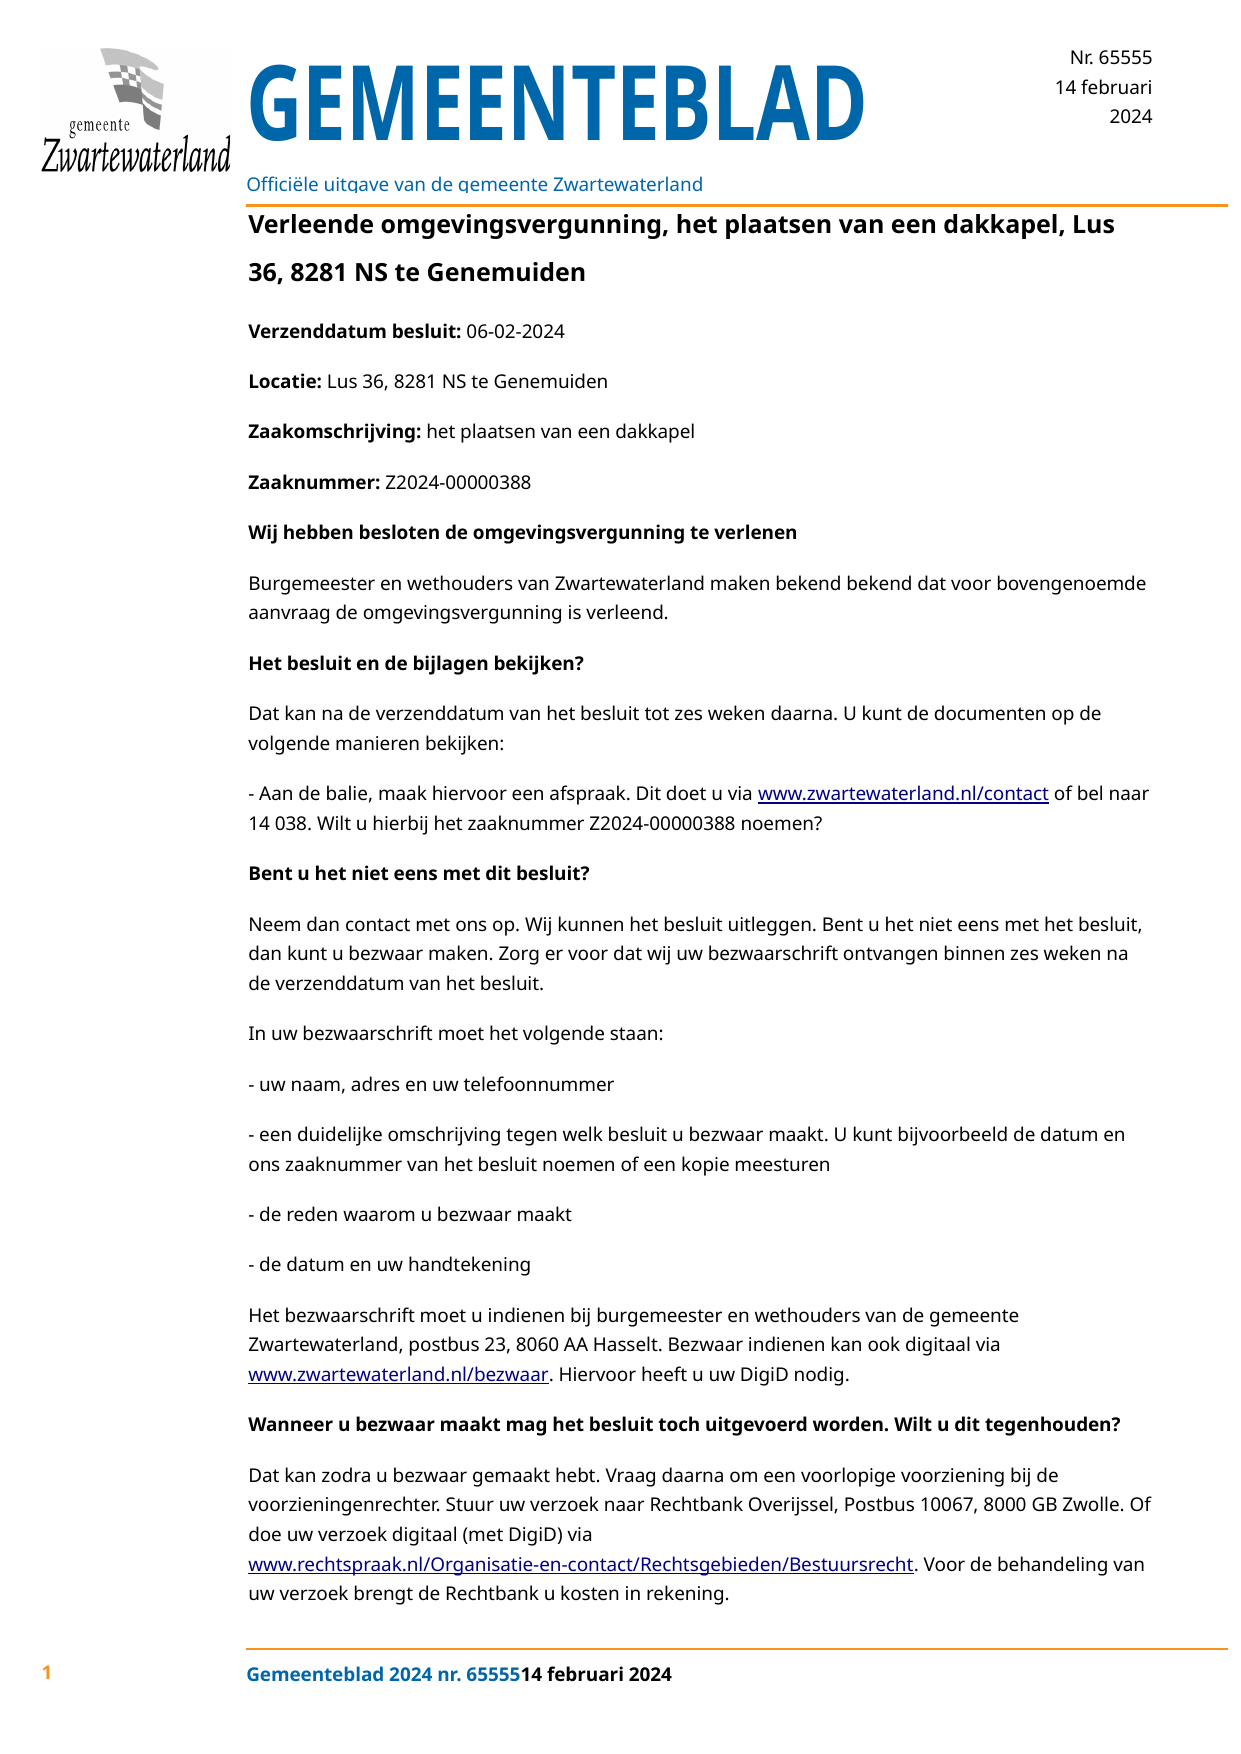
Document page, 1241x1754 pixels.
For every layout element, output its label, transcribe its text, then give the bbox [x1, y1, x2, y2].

text Zaakomschrijving: het plaatsen van een dakkapel [248, 419, 1152, 444]
text - de datum en uw handtekening [248, 1252, 1152, 1277]
text - uw naam, adres en uw telefoonnummer [248, 1071, 1152, 1097]
text Dat kan zodra u bezwaar gemaakt hebt. Vraag daarna om een voorlopige voorziening bij de voorzieningenrechter. Stuur uw verzoek naar Rechtbank Overijssel, Postbus 10067, 8000 GB Zwolle. Of doe uw verzoek digitaal (met DigiD) via www.rechtspraak.nl/Organisatie-en-contact/Rechtsgebieden/Bestuursrecht. Voor de behandeling van uw verzoek brengt de Rechtbank u kosten in rekening. [248, 1462, 1152, 1606]
text - de reden waarom u bezwaar maakt [248, 1201, 1152, 1227]
text Locatie: Lus 36, 8281 NS te Genemuiden [248, 368, 1152, 394]
text Wanneer u bezwaar maakt mag het besluit toch uitgevoerd worden. Wilt u dit tegenhouden? [248, 1412, 1152, 1437]
text Het bezwaarschrift moet u indienen bij burgemeester en wethouders van de gemeente Zwartewaterland, postbus 23, 8060 AA Hasselt. Bezwaar indienen kan ook digitaal via www.zwartewaterland.nl/bezwaar. Hiervoor heeft u uw DigiD nodig. [248, 1302, 1152, 1387]
text - een duidelijke omschrijving tegen welk besluit u bezwaar maakt. U kunt bijvoorbeeld de datum en ons zaaknummer van het besluit noemen of een kopie meesturen [248, 1121, 1152, 1177]
text In uw bezwaarschrift moet het volgende staan: [248, 1020, 1152, 1046]
text Burgemeester en wethouders van Zwartewaterland maken bekend bekend dat voor bovengenoemde aanvraag de omgevingsvergunning is verleend. [248, 570, 1152, 625]
text Zaaknummer: Z2024-00000388 [248, 469, 1152, 495]
text Wij hebben besloten de omgevingsvergunning te verlenen [248, 519, 1152, 545]
text Neem dan contact met ons op. Wij kunnen het besluit uitleggen. Bent u het niet eens met het besluit, dan kunt u bezwaar maken. Zorg er voor dat wij uw bezwaarschrift ontvangen binnen zes weken na de verzenddatum van het besluit. [248, 911, 1152, 996]
text - Aan de balie, maak hiervoor een afspraak. Dit doet u via www.zwartewaterland.nl/contact of bel naar 14 038. Wilt u hierbij het zaaknummer Z2024-00000388 noemen? [248, 780, 1152, 836]
picture [41, 47, 231, 172]
text Verleende omgevingsvergunning, het plaatsen van een dakkapel, Lus 36, 8281 NS te Genemuiden [248, 207, 1152, 288]
text Verzenddatum besluit: 06-02-2024 [248, 318, 1152, 344]
text Het besluit en de bijlagen bekijken? [248, 650, 1152, 676]
text Dat kan na de verzenddatum van het besluit tot zes weken daarna. U kunt de documenten op de volgende manieren bekijken: [248, 700, 1152, 756]
text Bent u het niet eens met dit besluit? [248, 860, 1152, 886]
